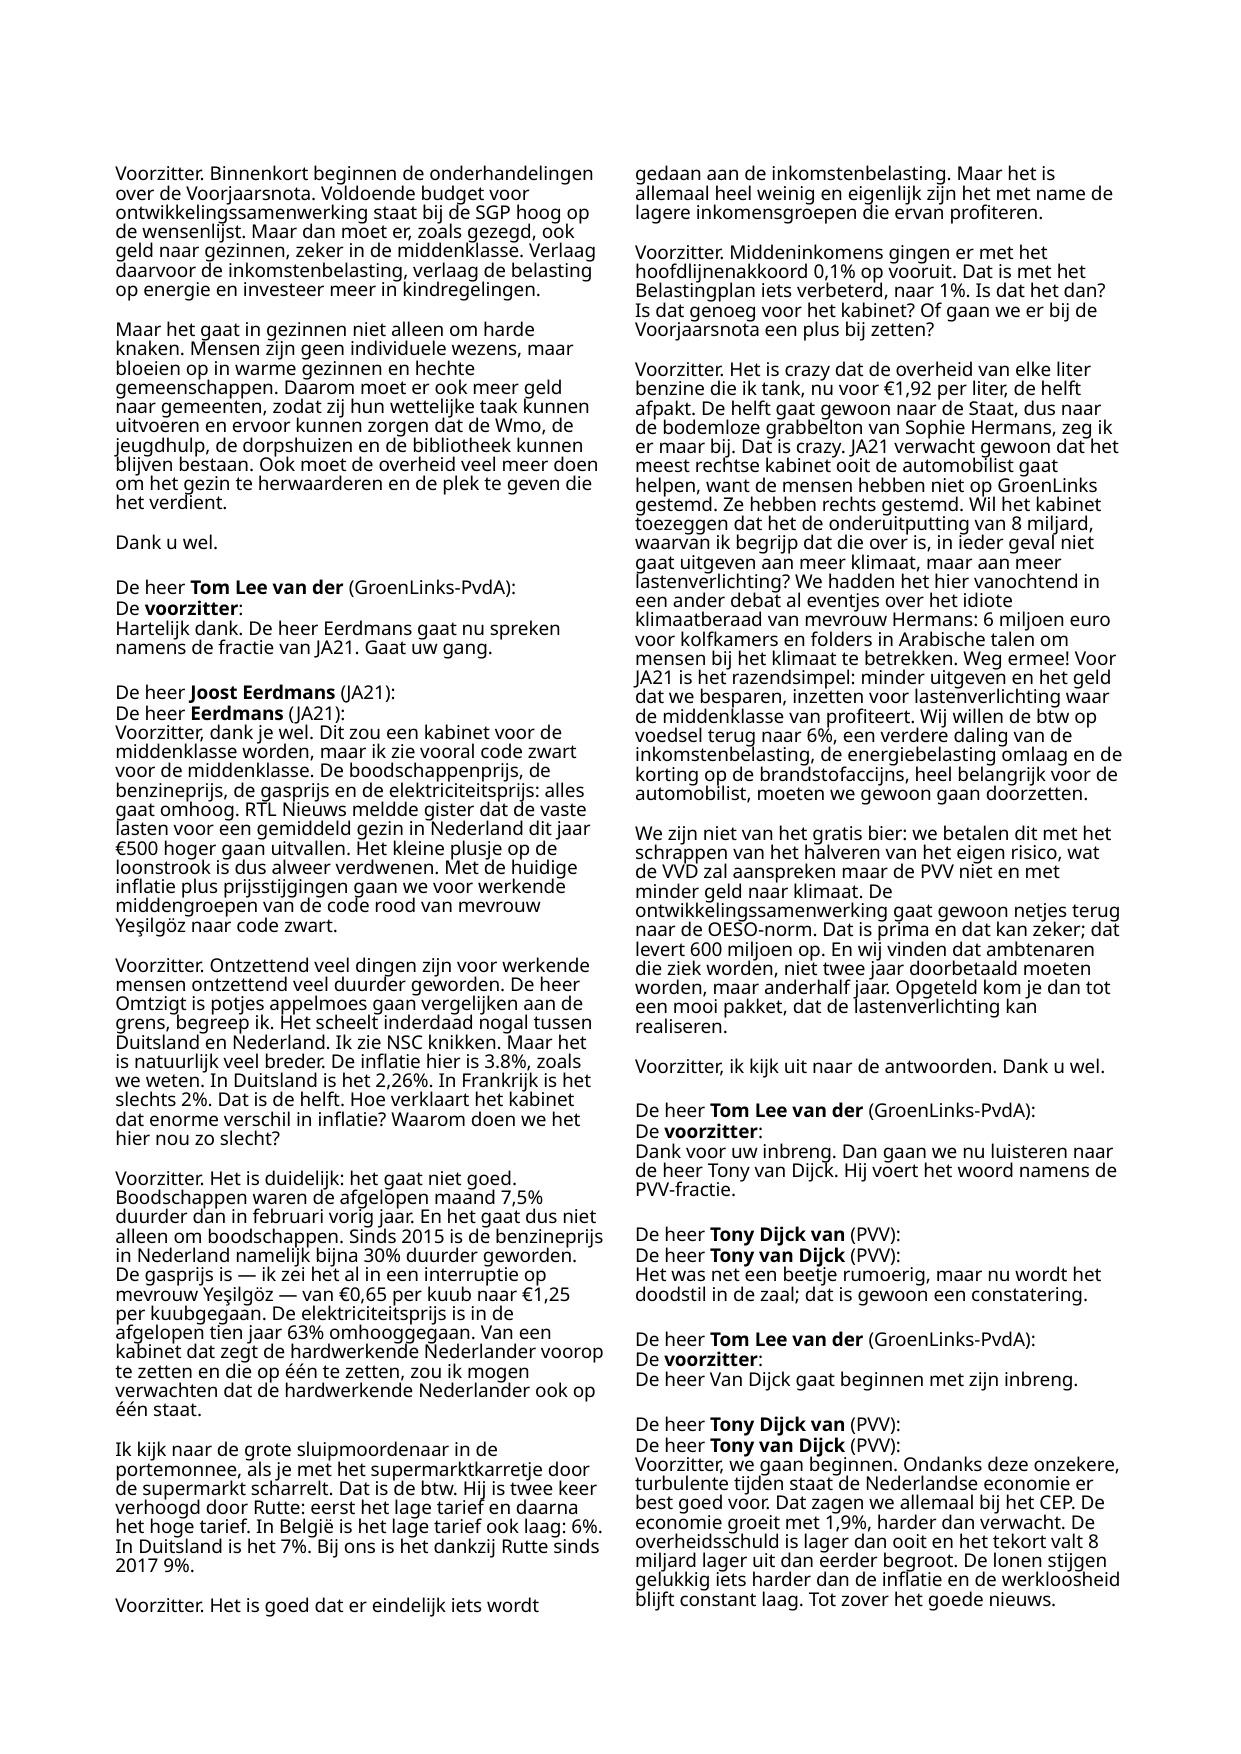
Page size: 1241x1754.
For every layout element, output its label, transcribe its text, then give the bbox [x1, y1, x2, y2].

text Voorzitter, ik kijk uit naar de antwoorden. Dank u wel. [635, 1058, 1125, 1077]
text Hartelijk dank. De heer Eerdmans gaat nu spreken namens de fractie van JA21. Gaat uw gang. [115, 619, 605, 658]
text De heer Eerdmans (JA21): [115, 704, 605, 724]
text Dank u wel. [115, 534, 605, 554]
text De voorzitter: [635, 1123, 1125, 1143]
text De voorzitter: [115, 600, 605, 619]
text De heer Tom Lee van der (GroenLinks-PvdA): [635, 1326, 1125, 1351]
text De heer Tom Lee van der (GroenLinks-PvdA): [635, 1098, 1125, 1123]
text De heer Tom Lee van der (GroenLinks-PvdA): [115, 574, 605, 600]
text De heer Tony van Dijck (PVV): [635, 1247, 1125, 1266]
text De voorzitter: [635, 1351, 1125, 1371]
text Het was net een beetje rumoerig, maar nu wordt het doodstil in de zaal; dat is gewoon een constatering. [635, 1266, 1125, 1305]
text De heer Van Dijck gaat beginnen met zijn inbreng. [635, 1371, 1125, 1390]
text Voorzitter. Het is crazy dat de overheid van elke liter benzine die ik tank, nu voor €1,92 per liter, de helft afpakt. De helft gaat gewoon naar de Staat, dus naar de bodemloze grabbelton van Sophie Hermans, zeg ik er maar bij. Dat is crazy. JA21 verwacht gewoon dat het meest rechtse kabinet ooit de automobilist gaat helpen, want de mensen hebben niet op GroenLinks gestemd. Ze hebben rechts gestemd. Wil het kabinet toezeggen dat het de onderuitputting van 8 miljard, waarvan ik begrijp dat die over is, in ieder geval niet gaat uitgeven aan meer klimaat, maar aan meer lastenverlichting? We hadden het hier vanochtend in een ander debat al eventjes over het idiote klimaatberaad van mevrouw Hermans: 6 miljoen euro voor kolfkamers en folders in Arabische talen om mensen bij het klimaat te betrekken. Weg ermee! Voor JA21 is het razendsimpel: minder uitgeven en het geld dat we besparen, inzetten voor lastenverlichting waar de middenklasse van profiteert. Wij willen de btw op voedsel terug naar 6%, een verdere daling van de inkomstenbelasting, de energiebelasting omlaag en de korting op de brandstofaccijns, heel belangrijk voor de automobilist, moeten we gewoon gaan doorzetten. [635, 361, 1125, 804]
text We zijn niet van het gratis bier: we betalen dit met het schrappen van het halveren van het eigen risico, wat de VVD zal aanspreken maar de PVV niet en met minder geld naar klimaat. De ontwikkelingssamenwerking gaat gewoon netjes terug naar de OESO-norm. Dat is prima en dat kan zeker; dat levert 600 miljoen op. En wij vinden dat ambtenaren die ziek worden, niet twee jaar doorbetaald moeten worden, maar anderhalf jaar. Opgeteld kom je dan tot een mooi pakket, dat de lastenverlichting kan realiseren. [635, 825, 1125, 1037]
text Dank voor uw inbreng. Dan gaan we nu luisteren naar de heer Tony van Dijck. Hij voert het woord namens de PVV-fractie. [635, 1143, 1125, 1201]
text Maar het gaat in gezinnen niet alleen om harde knaken. Mensen zijn geen individuele wezens, maar bloeien op in warme gezinnen en hechte gemeenschappen. Daarom moet er ook meer geld naar gemeenten, zodat zij hun wettelijke taak kunnen uitvoeren en ervoor kunnen zorgen dat de Wmo, de jeugdhulp, de dorpshuizen en de bibliotheek kunnen blijven bestaan. Ook moet de overheid veel meer doen om het gezin te herwaarderen en de plek te geven die het verdient. [115, 321, 605, 514]
text Voorzitter. Ontzettend veel dingen zijn voor werkende mensen ontzettend veel duurder geworden. De heer Omtzigt is potjes appelmoes gaan vergelijken aan de grens, begreep ik. Het scheelt inderdaad nogal tussen Duitsland en Nederland. Ik zie NSC knikken. Maar het is natuurlijk veel breder. De inflatie hier is 3.8%, zoals we weten. In Duitsland is het 2,26%. In Frankrijk is het slechts 2%. Dat is de helft. Hoe verklaart het kabinet dat enorme verschil in inflatie? Waarom doen we het hier nou zo slecht? [115, 957, 605, 1149]
text De heer Joost Eerdmans (JA21): [115, 679, 605, 704]
text Voorzitter. Het is goed dat er eindelijk iets wordt [115, 1597, 605, 1616]
text gedaan aan de inkomstenbelasting. Maar het is allemaal heel weinig en eigenlijk zijn het met name de lagere inkomensgroepen die ervan profiteren. [635, 165, 1125, 223]
text Voorzitter. Het is duidelijk: het gaat niet goed. Boodschappen waren de afgelopen maand 7,5% duurder dan in februari vorig jaar. En het gaat dus niet alleen om boodschappen. Sinds 2015 is de benzineprijs in Nederland namelijk bijna 30% duurder geworden. De gasprijs is — ik zei het al in een interruptie op mevrouw Yeşilgöz — van €0,65 per kuub naar €1,25 per kuubgegaan. De elektriciteitsprijs is in de afgelopen tien jaar 63% omhooggegaan. Van een kabinet dat zegt de hardwerkende Nederlander voorop te zetten en die op één te zetten, zou ik mogen verwachten dat de hardwerkende Nederlander ook op één staat. [115, 1170, 605, 1421]
text Voorzitter, we gaan beginnen. Ondanks deze onzekere, turbulente tijden staat de Nederlandse economie er best goed voor. Dat zagen we allemaal bij het CEP. De economie groeit met 1,9%, harder dan verwacht. De overheidsschuld is lager dan ooit en het tekort valt 8 miljard lager uit dan eerder begroot. De lonen stijgen gelukkig iets harder dan de inflatie en de werkloosheid blijft constant laag. Tot zover het goede nieuws. [635, 1456, 1125, 1610]
text De heer Tony Dijck van (PVV): [635, 1411, 1125, 1437]
text Voorzitter, dank je wel. Dit zou een kabinet voor de middenklasse worden, maar ik zie vooral code zwart voor de middenklasse. De boodschappenprijs, de benzineprijs, de gasprijs en de elektriciteitsprijs: alles gaat omhoog. RTL Nieuws meldde gister dat de vaste lasten voor een gemiddeld gezin in Nederland dit jaar €500 hoger gaan uitvallen. Het kleine plusje op de loonstrook is dus alweer verdwenen. Met de huidige inflatie plus prijsstijgingen gaan we voor werkende middengroepen van de code rood van mevrouw Yeşilgöz naar code zwart. [115, 724, 605, 936]
text De heer Tony van Dijck (PVV): [635, 1437, 1125, 1456]
text Ik kijk naar de grote sluipmoordenaar in de portemonnee, als je met het supermarktkarretje door de supermarkt scharrelt. Dat is de btw. Hij is twee keer verhoogd door Rutte: eerst het lage tarief en daarna het hoge tarief. In België is het lage tarief ook laag: 6%. In Duitsland is het 7%. Bij ons is het dankzij Rutte sinds 2017 9%. [115, 1441, 605, 1576]
text Voorzitter. Middeninkomens gingen er met het hoofdlijnenakkoord 0,1% op vooruit. Dat is met het Belastingplan iets verbeterd, naar 1%. Is dat het dan? Is dat genoeg voor het kabinet? Of gaan we er bij de Voorjaarsnota een plus bij zetten? [635, 244, 1125, 340]
text Voorzitter. Binnenkort beginnen de onderhandelingen over de Voorjaarsnota. Voldoende budget voor ontwikkelingssamenwerking staat bij de SGP hoog op de wensenlijst. Maar dan moet er, zoals gezegd, ook geld naar gezinnen, zeker in de middenklasse. Verlaag daarvoor de inkomstenbelasting, verlaag de belasting op energie en investeer meer in kindregelingen. [115, 165, 605, 300]
text De heer Tony Dijck van (PVV): [635, 1221, 1125, 1247]
